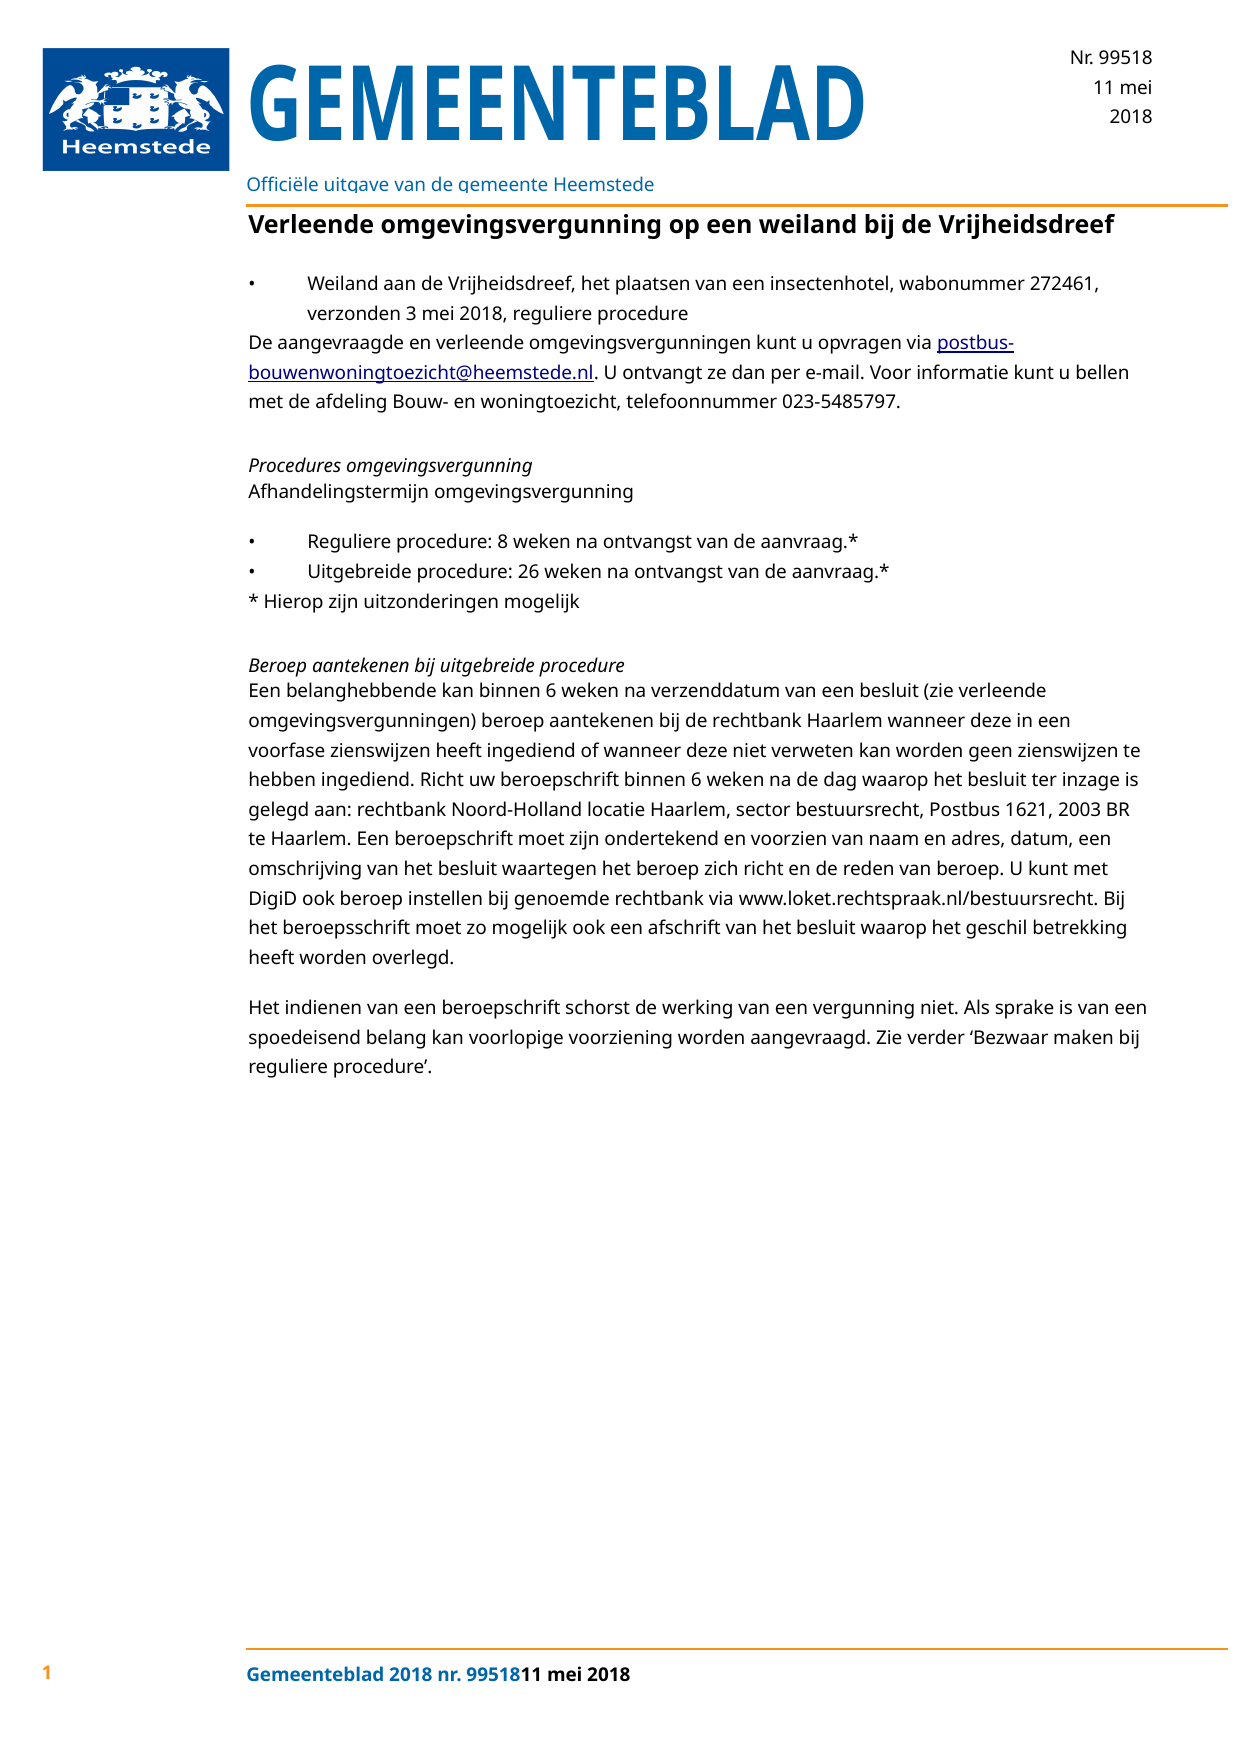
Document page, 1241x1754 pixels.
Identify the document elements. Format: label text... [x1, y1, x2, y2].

text Procedures omgevingsvergunning [248, 453, 1152, 478]
list Weiland aan de Vrijheidsdreef, het plaatsen van een insectenhotel, wabonummer 272461, verzonden 3 mei 2018, reguliere procedure [248, 270, 1152, 326]
list Reguliere procedure: 8 weken na ontvangst van de aanvraag.* [248, 529, 1152, 554]
list Uitgebreide procedure: 26 weken na ontvangst van de aanvraag.* [248, 558, 1152, 584]
picture [41, 47, 231, 172]
text De aangevraagde en verleende omgevingsvergunningen kunt u opvragen via postbus-bouwenwoningtoezicht@heemstede.nl. U ontvangt ze dan per e-mail. Voor informatie kunt u bellen met de afdeling Bouw- en woningtoezicht, telefoonnummer 023-5485797. [248, 329, 1152, 414]
text * Hierop zijn uitzonderingen mogelijk [248, 588, 1152, 614]
text Beroep aantekenen bij uitgebreide procedure [248, 652, 1152, 678]
text Het indienen van een beroepschrift schorst de werking van een vergunning niet. Als sprake is van een spoedeisend belang kan voorlopige voorziening worden aangevraagd. Zie verder ‘Bezwaar maken bij reguliere procedure’. [248, 994, 1152, 1079]
text Verleende omgevingsvergunning op een weiland bij de Vrijheidsdreef [248, 207, 1152, 241]
text Afhandelingstermijn omgevingsvergunning [248, 478, 1152, 504]
text Een belanghebbende kan binnen 6 weken na verzenddatum van een besluit (zie verleende omgevingsvergunningen) beroep aantekenen bij de rechtbank Haarlem wanneer deze in een voorfase zienswijzen heeft ingediend of wanneer deze niet verweten kan worden geen zienswijzen te hebben ingediend. Richt uw beroepschrift binnen 6 weken na de dag waarop het besluit ter inzage is gelegd aan: rechtbank Noord-Holland locatie Haarlem, sector bestuursrecht, Postbus 1621, 2003 BR te Haarlem. Een beroepschrift moet zijn ondertekend en voorzien van naam en adres, datum, een omschrijving van het besluit waartegen het beroep zich richt en de reden van beroep. U kunt met DigiD ook beroep instellen bij genoemde rechtbank via www.loket.rechtspraak.nl/bestuursrecht. Bij het beroepsschrift moet zo mogelijk ook een afschrift van het besluit waarop het geschil betrekking heeft worden overlegd. [248, 678, 1152, 969]
